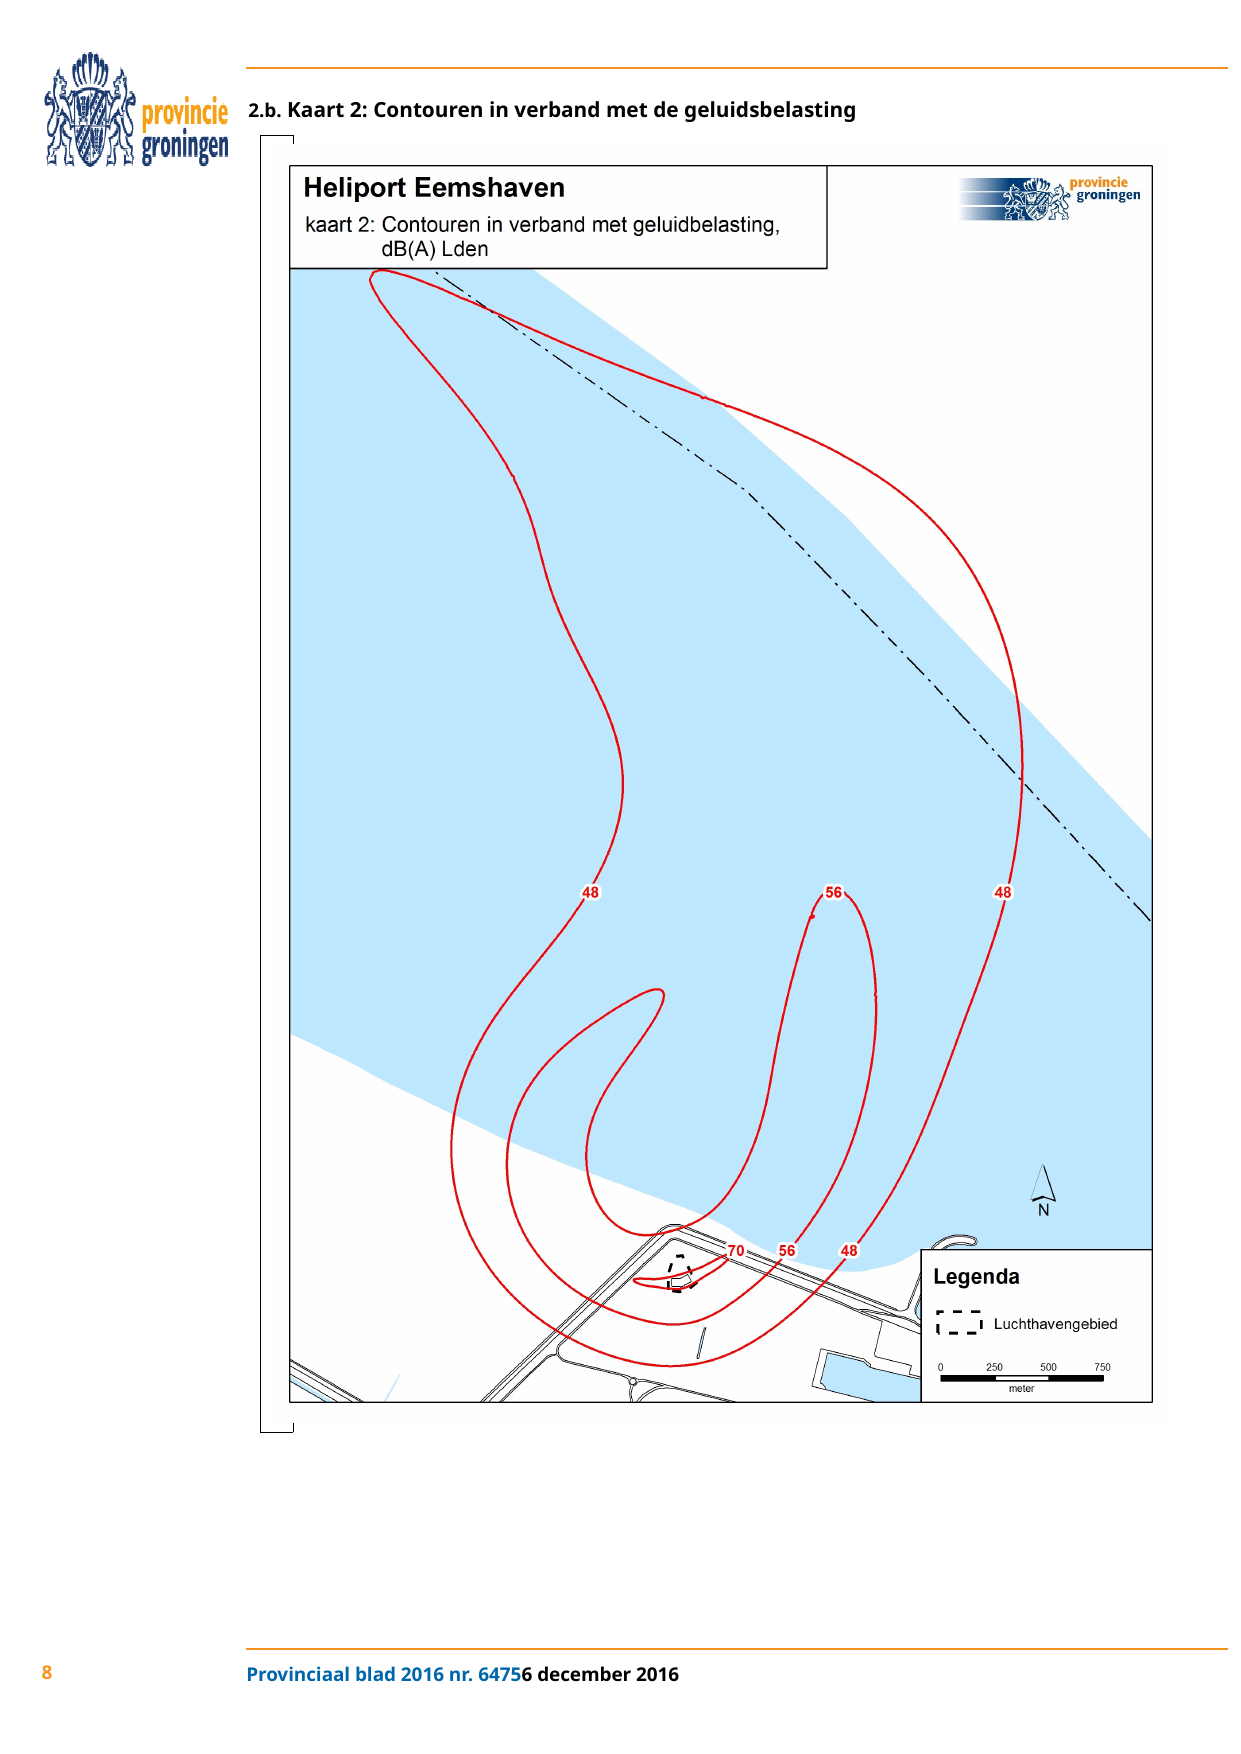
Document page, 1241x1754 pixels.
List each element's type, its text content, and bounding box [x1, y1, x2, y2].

picture [41, 47, 231, 172]
text 2.b. Kaart 2: Contouren in verband met de geluidsbelasting [248, 95, 1152, 123]
picture [268, 144, 1173, 1423]
